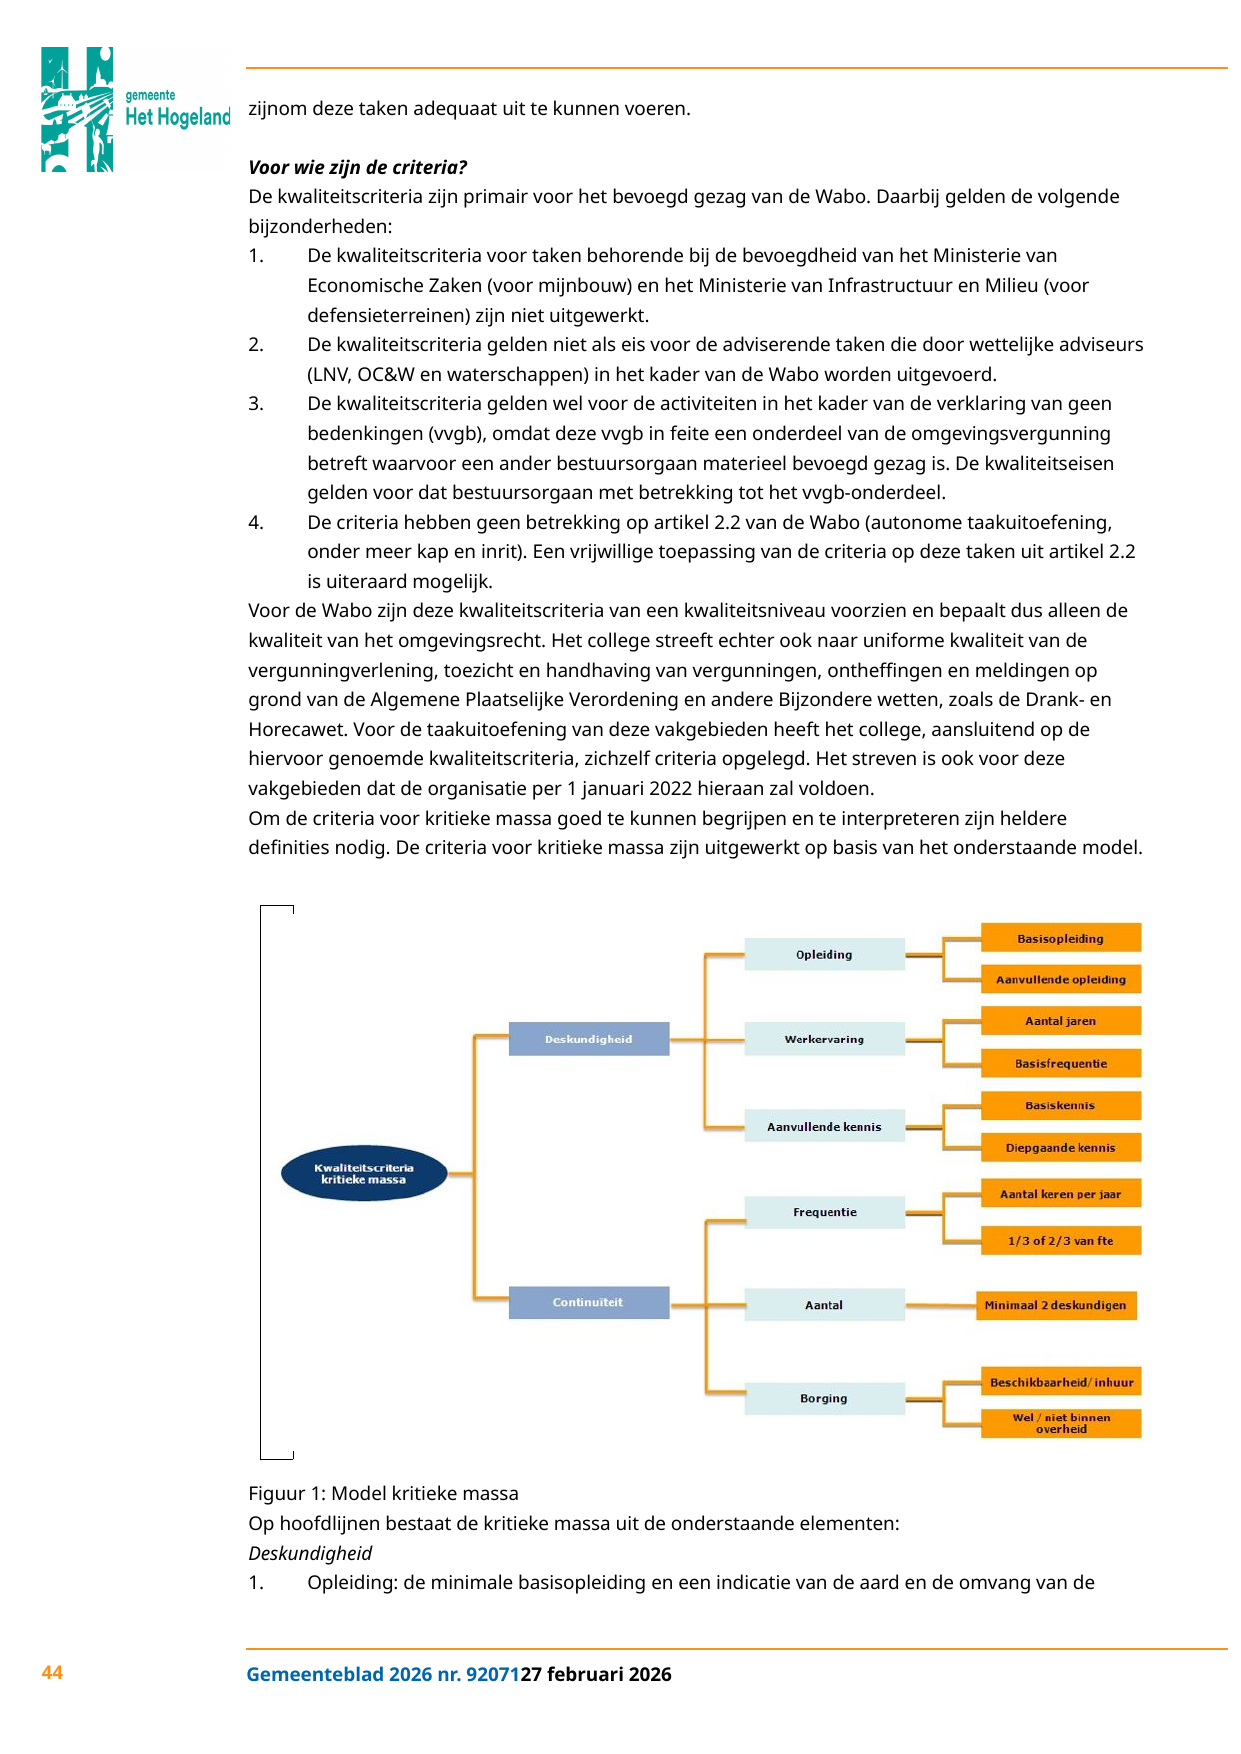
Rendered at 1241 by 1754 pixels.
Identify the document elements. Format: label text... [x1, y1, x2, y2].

picture [268, 914, 1173, 1451]
list De kwaliteitscriteria voor taken behorende bij de bevoegdheid van het Ministerie van Economische Zaken (voor mijnbouw) en het Ministerie van Infrastructuur en Milieu (voor defensieterreinen) zijn niet uitgewerkt. [248, 243, 1152, 328]
text Figuur 1: Model kritieke massa [248, 1481, 1152, 1506]
text Deskundigheid [248, 1540, 1152, 1565]
text Voor wie zijn de criteria? [248, 154, 1152, 180]
list De kwaliteitscriteria gelden niet als eis voor de adviserende taken die door wettelijke adviseurs (LNV, OC&W en waterschappen) in het kader van de Wabo worden uitgevoerd. [248, 331, 1152, 387]
text Op hoofdlijnen bestaat de kritieke massa uit de onderstaande elementen: [248, 1510, 1152, 1536]
text De kwaliteitscriteria zijn primair voor het bevoegd gezag van de Wabo. Daarbij gelden de volgende bijzonderheden: [248, 183, 1152, 239]
picture [41, 47, 231, 172]
text Om de criteria voor kritieke massa goed te kunnen begrijpen en te interpreteren zijn heldere definities nodig. De criteria voor kritieke massa zijn uitgewerkt op basis van het onderstaande model. [248, 805, 1152, 860]
list Opleiding: de minimale basisopleiding en een indicatie van de aard en de omvang van de [248, 1569, 1152, 1595]
list De kwaliteitscriteria gelden wel voor de activiteiten in het kader van de verklaring van geen bedenkingen (vvgb), omdat deze vvgb in feite een onderdeel van de omgevingsvergunning betreft waarvoor een ander bestuursorgaan materieel bevoegd gezag is. De kwaliteitseisen gelden voor dat bestuursorgaan met betrekking tot het vvgb-onderdeel. [248, 391, 1152, 505]
text zijnom deze taken adequaat uit te kunnen voeren. [248, 95, 1152, 121]
text Voor de Wabo zijn deze kwaliteitscriteria van een kwaliteitsniveau voorzien en bepaalt dus alleen de kwaliteit van het omgevingsrecht. Het college streeft echter ook naar uniforme kwaliteit van de vergunningverlening, toezicht en handhaving van vergunningen, ontheffingen en meldingen op grond van de Algemene Plaatselijke Verordening en andere Bijzondere wetten, zoals de Drank- en Horecawet. Voor de taakuitoefening van deze vakgebieden heeft het college, aansluitend op de hiervoor genoemde kwaliteitscriteria, zichzelf criteria opgelegd. Het streven is ook voor deze vakgebieden dat de organisatie per 1 januari 2022 hieraan zal voldoen. [248, 598, 1152, 801]
list De criteria hebben geen betrekking op artikel 2.2 van de Wabo (autonome taakuitoefening, onder meer kap en inrit). Een vrijwillige toepassing van de criteria op deze taken uit artikel 2.2 is uiteraard mogelijk. [248, 509, 1152, 594]
